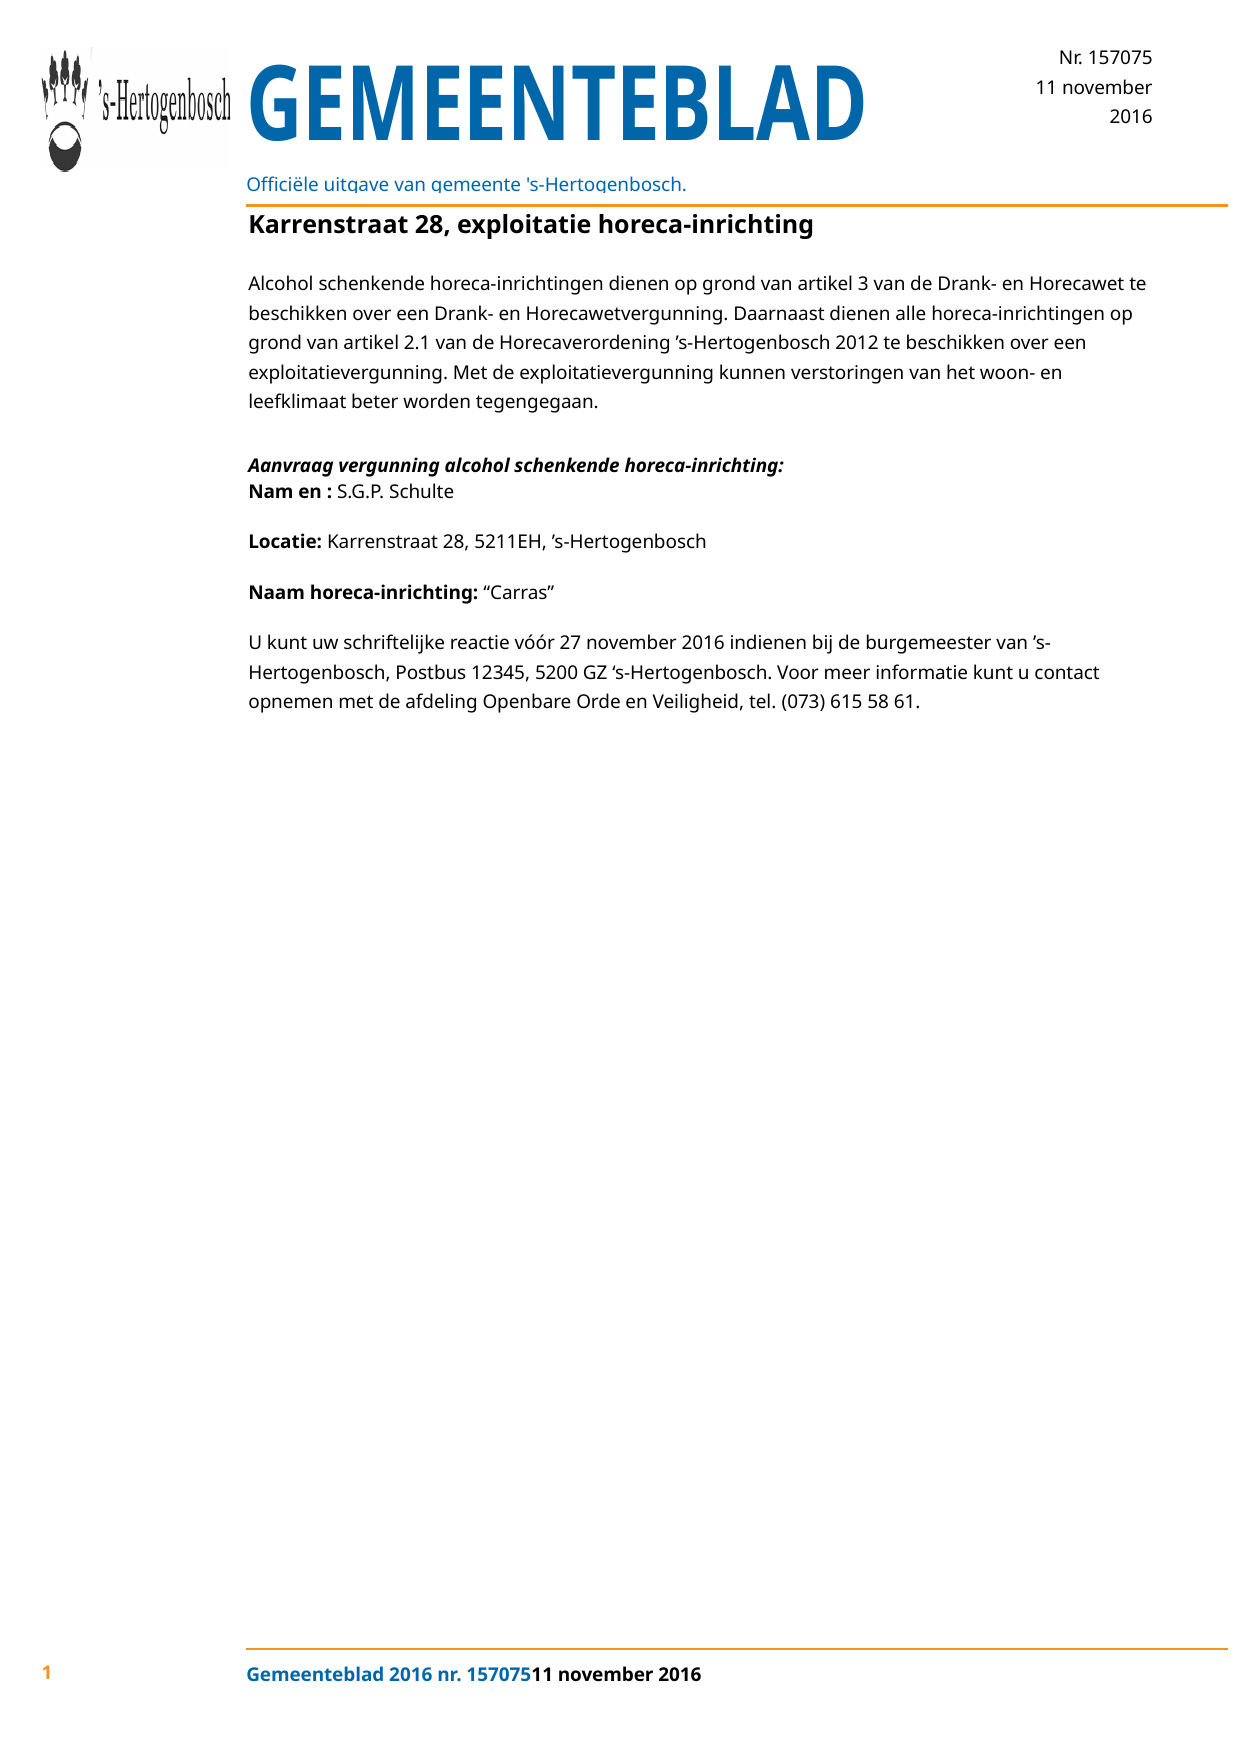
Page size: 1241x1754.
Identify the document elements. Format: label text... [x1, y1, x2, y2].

text U kunt uw schriftelijke reactie vóór 27 november 2016 indienen bij de burgemeester van ’s-Hertogenbosch, Postbus 12345, 5200 GZ ‘s-Hertogenbosch. Voor meer informatie kunt u contact opnemen met de afdeling Openbare Orde en Veiligheid, tel. (073) 615 58 61. [248, 629, 1152, 714]
picture [41, 47, 231, 172]
text Naam horeca-inrichting: “Carras” [248, 579, 1152, 605]
text Locatie: Karrenstraat 28, 5211EH, ’s-Hertogenbosch [248, 529, 1152, 554]
text Nam en : S.G.P. Schulte [248, 478, 1152, 504]
text Karrenstraat 28, exploitatie horeca-inrichting [248, 207, 1152, 241]
text Alcohol schenkende horeca-inrichtingen dienen op grond van artikel 3 van de Drank- en Horecawet te beschikken over een Drank- en Horecawetvergunning. Daarnaast dienen alle horeca-inrichtingen op grond van artikel 2.1 van de Horecaverordening ’s-Hertogenbosch 2012 te beschikken over een exploitatievergunning. Met de exploitatievergunning kunnen verstoringen van het woon- en leefklimaat beter worden tegengegaan. [248, 270, 1152, 414]
text Aanvraag vergunning alcohol schenkende horeca-inrichting: [248, 453, 1152, 478]
